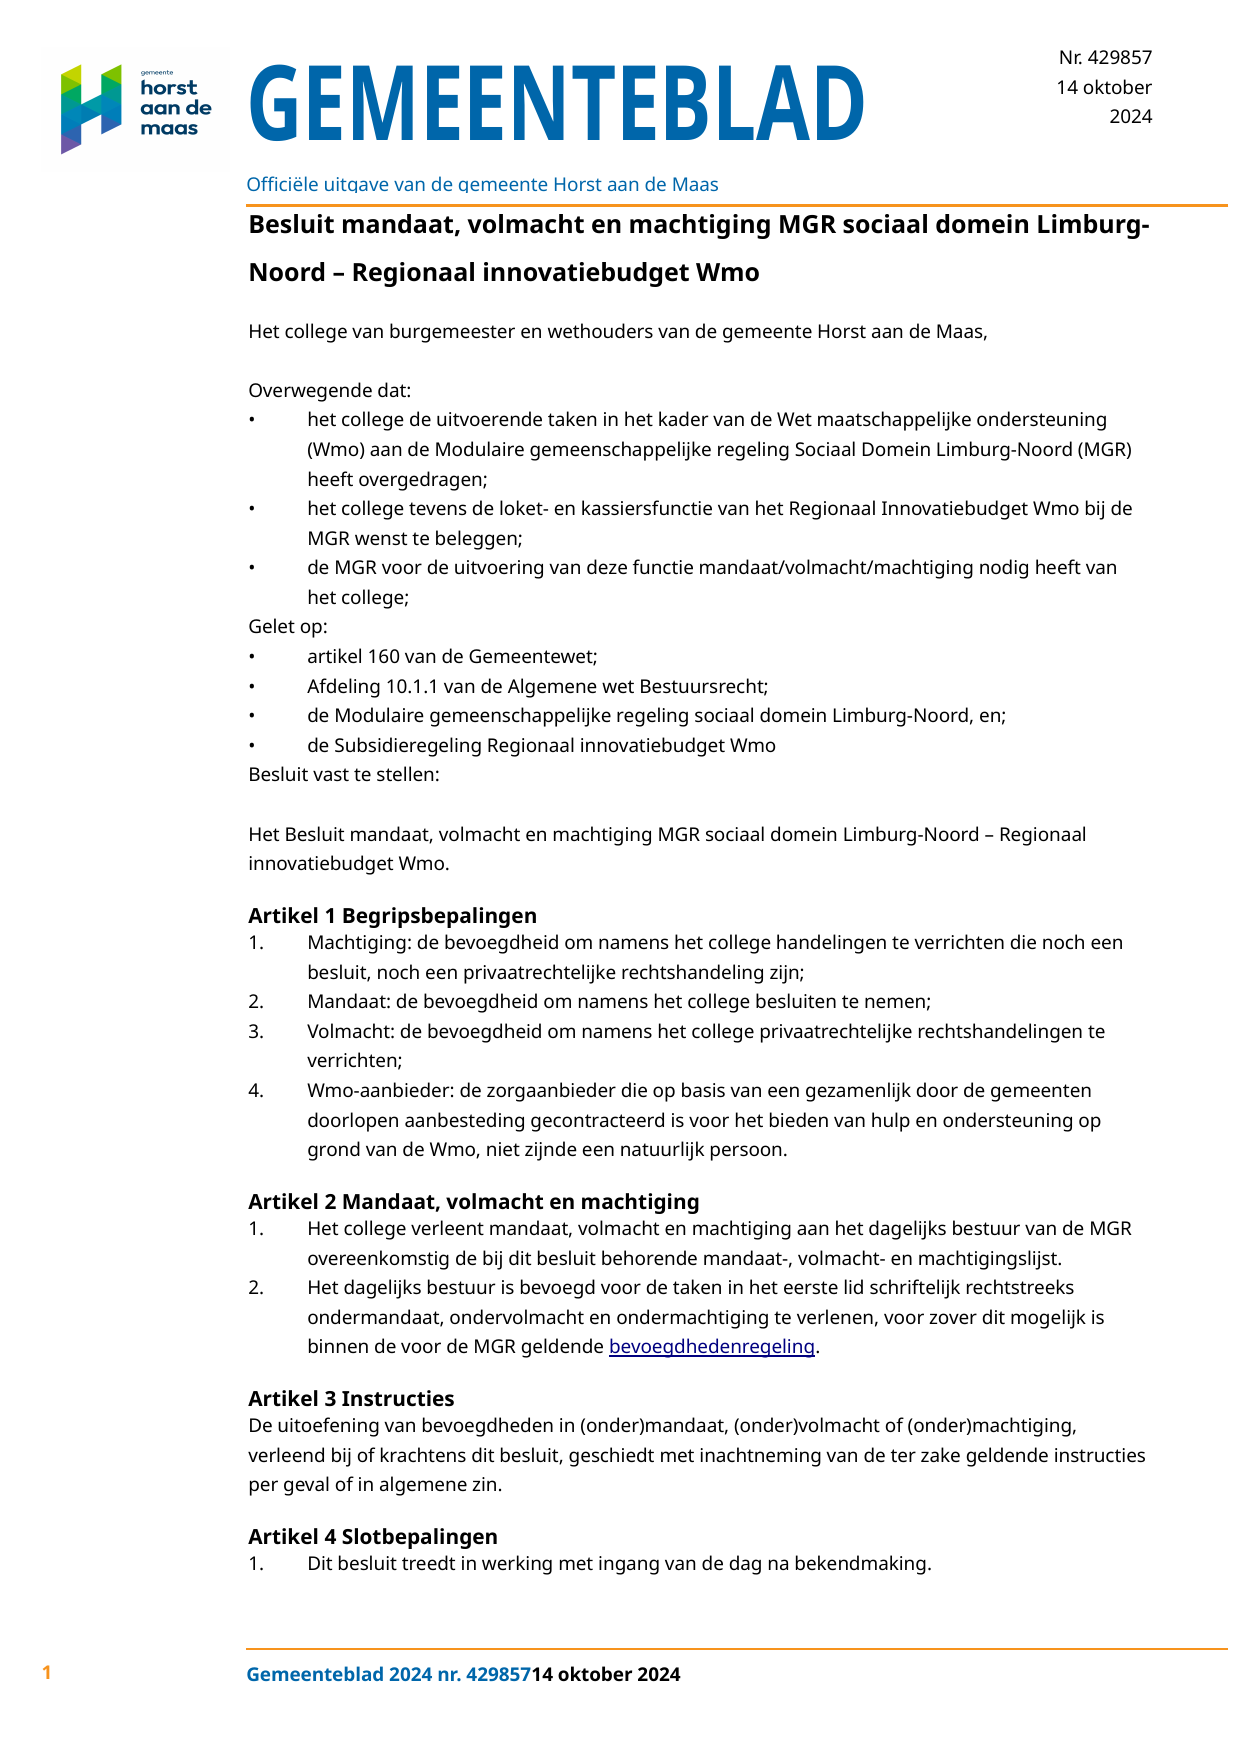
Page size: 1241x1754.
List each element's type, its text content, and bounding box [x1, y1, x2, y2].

text Artikel 3 Instructies [248, 1384, 1152, 1412]
text Gelet op: [248, 614, 1152, 639]
list de Subsidieregeling Regionaal innovatiebudget Wmo [248, 732, 1152, 758]
text Overwegende dat: [248, 377, 1152, 403]
text Artikel 2 Mandaat, volmacht en machtiging [248, 1187, 1152, 1215]
text Besluit mandaat, volmacht en machtiging MGR sociaal domein Limburg-Noord – Regionaal innovatiebudget Wmo [248, 207, 1152, 288]
list het college tevens de loket- en kassiersfunctie van het Regionaal Innovatiebudget Wmo bij de MGR wenst te beleggen; [248, 495, 1152, 551]
text De uitoefening van bevoegdheden in (onder)mandaat, (onder)volmacht of (onder)machtiging, verleend bij of krachtens dit besluit, geschiedt met inachtneming van de ter zake geldende instructies per geval of in algemene zin. [248, 1412, 1152, 1497]
list Wmo-aanbieder: de zorgaanbieder die op basis van een gezamenlijk door de gemeenten doorlopen aanbesteding gecontracteerd is voor het bieden van hulp en ondersteuning op grond van de Wmo, niet zijnde een natuurlijk persoon. [248, 1077, 1152, 1162]
text Artikel 1 Begripsbepalingen [248, 901, 1152, 929]
list artikel 160 van de Gemeentewet; [248, 643, 1152, 669]
text Het college van burgemeester en wethouders van de gemeente Horst aan de Maas, [248, 318, 1152, 344]
text Het Besluit mandaat, volmacht en machtiging MGR sociaal domein Limburg-Noord – Regionaal innovatiebudget Wmo. [248, 821, 1152, 876]
list Mandaat: de bevoegdheid om namens het college besluiten te nemen; [248, 988, 1152, 1014]
list Machtiging: de bevoegdheid om namens het college handelingen te verrichten die noch een besluit, noch een privaatrechtelijke rechtshandeling zijn; [248, 929, 1152, 984]
text Artikel 4 Slotbepalingen [248, 1522, 1152, 1550]
list Volmacht: de bevoegdheid om namens het college privaatrechtelijke rechtshandelingen te verrichten; [248, 1018, 1152, 1073]
list de MGR voor de uitvoering van deze functie mandaat/volmacht/machtiging nodig heeft van het college; [248, 554, 1152, 610]
picture [41, 47, 231, 172]
list de Modulaire gemeenschappelijke regeling sociaal domein Limburg-Noord, en; [248, 702, 1152, 728]
list Het college verleent mandaat, volmacht en machtiging aan het dagelijks bestuur van de MGR overeenkomstig de bij dit besluit behorende mandaat-, volmacht- en machtigingslijst. [248, 1215, 1152, 1271]
list Afdeling 10.1.1 van de Algemene wet Bestuursrecht; [248, 673, 1152, 699]
list Het dagelijks bestuur is bevoegd voor de taken in het eerste lid schriftelijk rechtstreeks ondermandaat, ondervolmacht en ondermachtiging te verlenen, voor zover dit mogelijk is binnen de voor de MGR geldende bevoegdhedenregeling. [248, 1274, 1152, 1359]
text Besluit vast te stellen: [248, 762, 1152, 787]
list het college de uitvoerende taken in het kader van de Wet maatschappelijke ondersteuning (Wmo) aan de Modulaire gemeenschappelijke regeling Sociaal Domein Limburg-Noord (MGR) heeft overgedragen; [248, 407, 1152, 492]
list Dit besluit treedt in werking met ingang van de dag na bekendmaking. [248, 1550, 1152, 1576]
